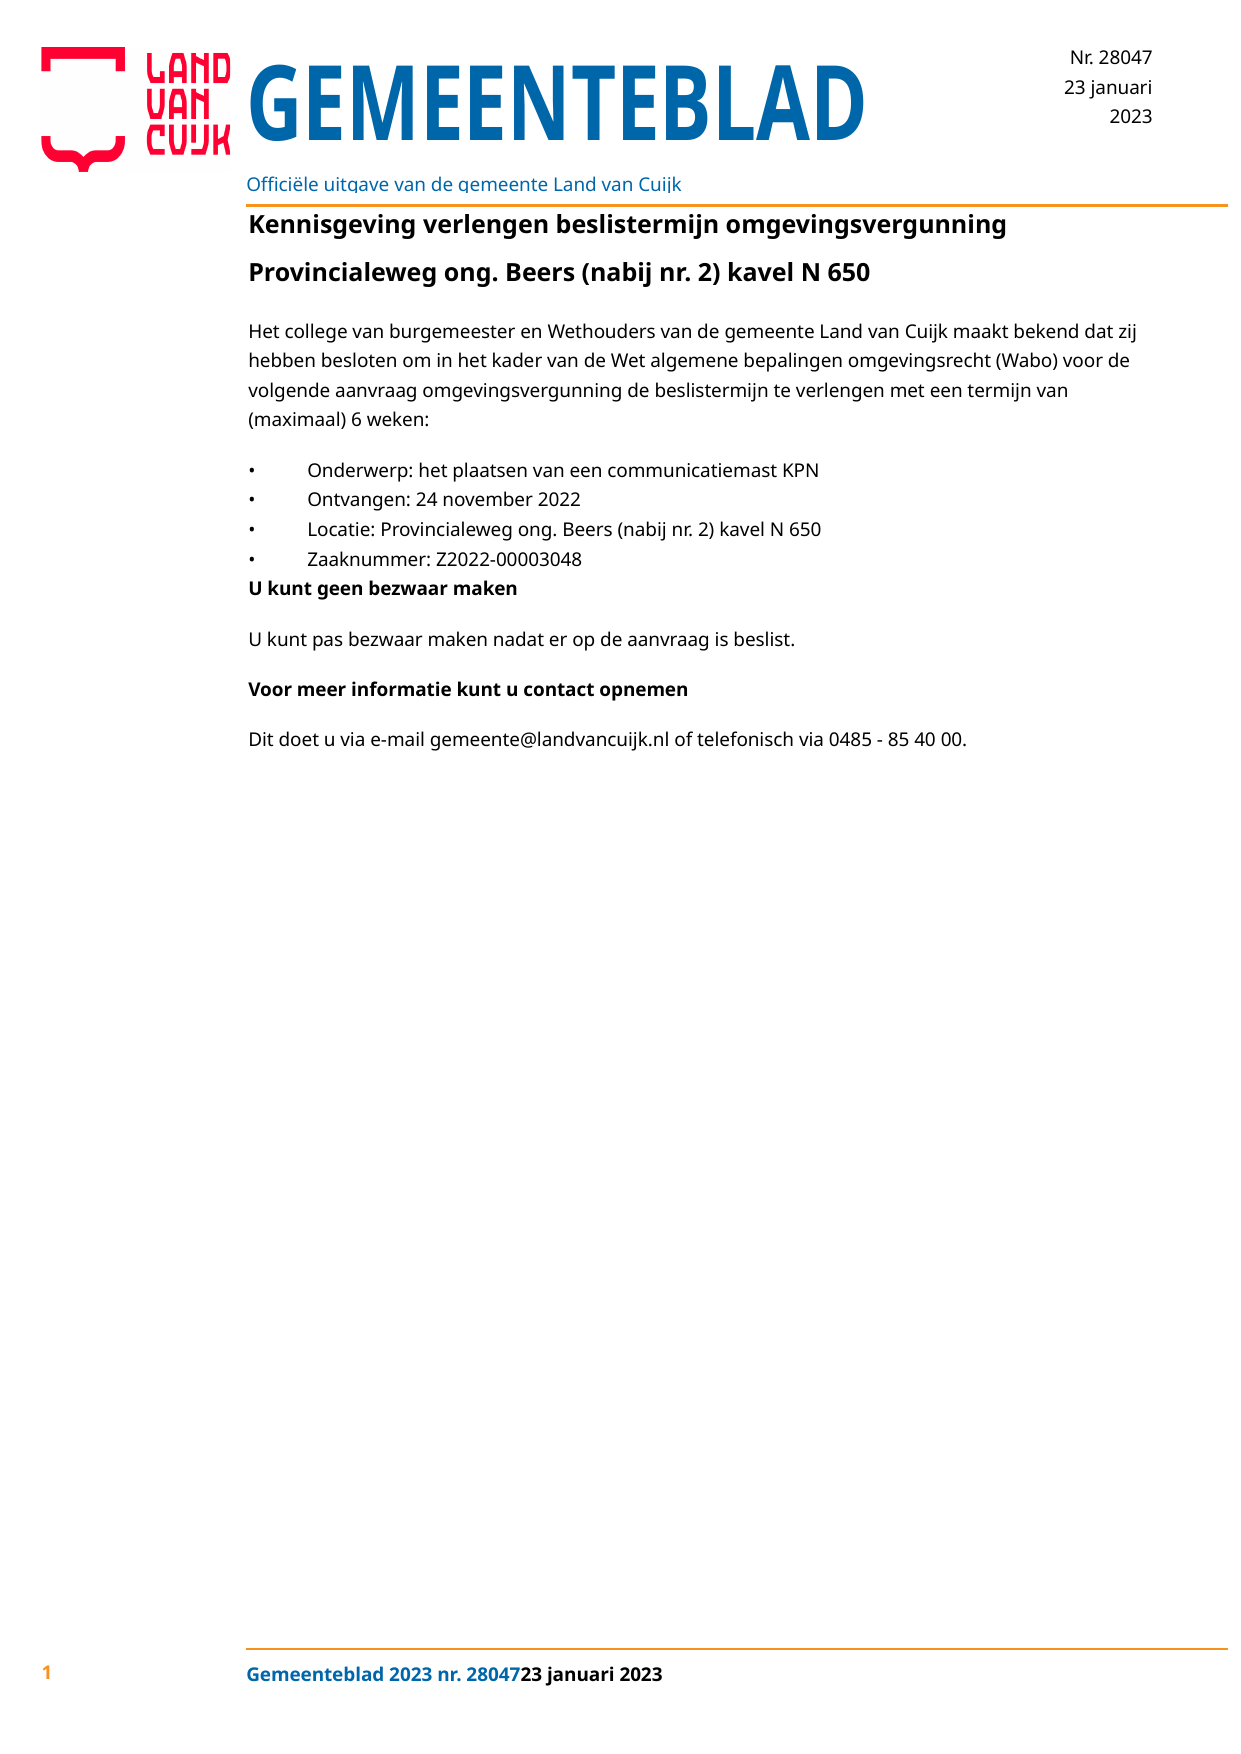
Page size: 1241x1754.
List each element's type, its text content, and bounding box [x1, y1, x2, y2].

list Onderwerp: het plaatsen van een communicatiemast KPN [248, 457, 1152, 483]
text Kennisgeving verlengen beslistermijn omgevingsvergunning Provincialeweg ong. Beers (nabij nr. 2) kavel N 650 [248, 207, 1152, 288]
text U kunt geen bezwaar maken [248, 575, 1152, 601]
text Voor meer informatie kunt u contact opnemen [248, 676, 1152, 702]
list Locatie: Provincialeweg ong. Beers (nabij nr. 2) kavel N 650 [248, 516, 1152, 542]
text U kunt pas bezwaar maken nadat er op de aanvraag is beslist. [248, 626, 1152, 652]
picture [41, 47, 231, 172]
text Dit doet u via e-mail gemeente@landvancuijk.nl of telefonisch via 0485 - 85 40 00. [248, 727, 1152, 752]
list Ontvangen: 24 november 2022 [248, 487, 1152, 512]
list Zaaknummer: Z2022-00003048 [248, 546, 1152, 572]
text Het college van burgemeester en Wethouders van de gemeente Land van Cuijk maakt bekend dat zij hebben besloten om in het kader van de Wet algemene bepalingen omgevingsrecht (Wabo) voor de volgende aanvraag omgevingsvergunning de beslistermijn te verlengen met een termijn van (maximaal) 6 weken: [248, 318, 1152, 432]
